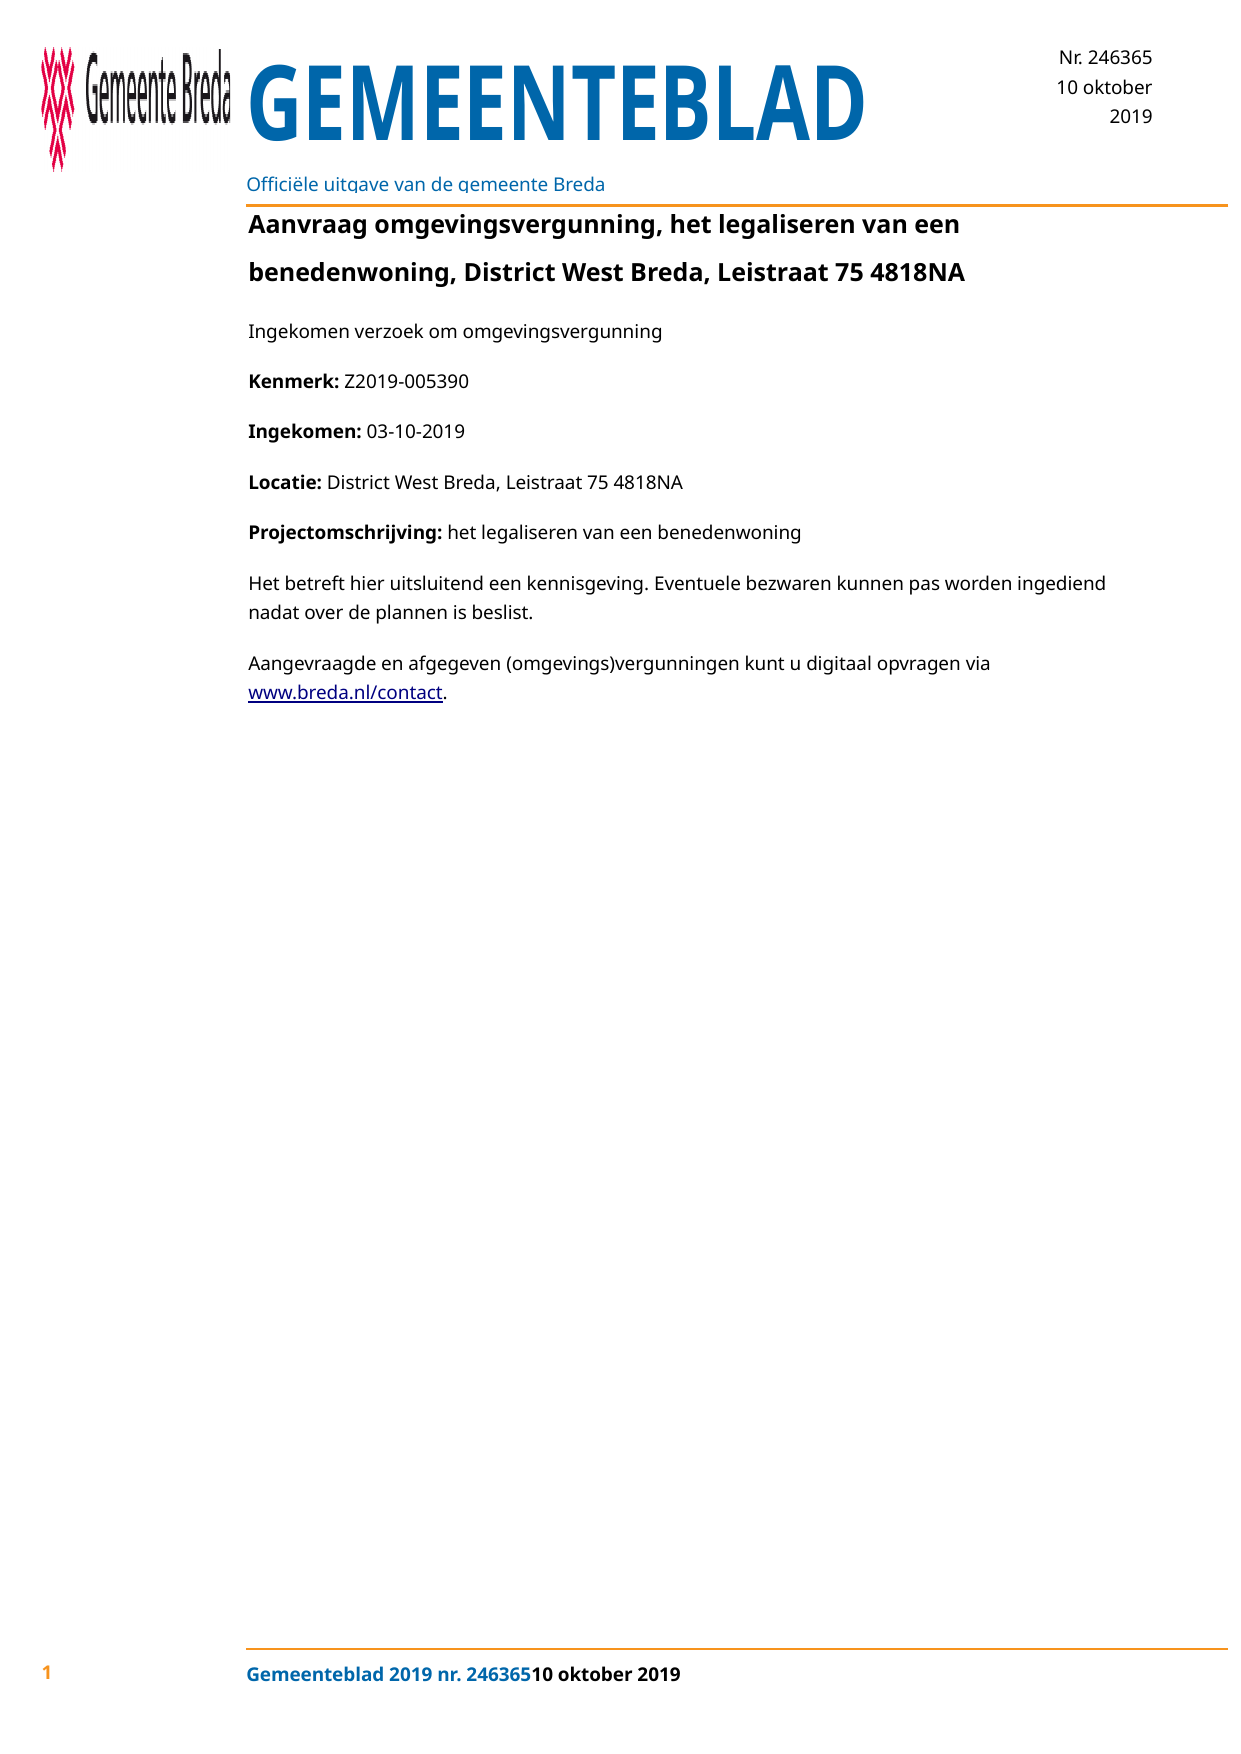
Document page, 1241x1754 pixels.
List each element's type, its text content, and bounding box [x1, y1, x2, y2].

text Ingekomen verzoek om omgevingsvergunning [248, 318, 1152, 344]
picture [41, 47, 231, 172]
text Locatie: District West Breda, Leistraat 75 4818NA [248, 469, 1152, 495]
text Kenmerk: Z2019-005390 [248, 368, 1152, 394]
text Aangevraagde en afgegeven (omgevings)vergunningen kunt u digitaal opvragen via www.breda.nl/contact. [248, 650, 1152, 705]
text Het betreft hier uitsluitend een kennisgeving. Eventuele bezwaren kunnen pas worden ingediend nadat over de plannen is beslist. [248, 570, 1152, 625]
text Aanvraag omgevingsvergunning, het legaliseren van een benedenwoning, District West Breda, Leistraat 75 4818NA [248, 207, 1152, 288]
text Projectomschrijving: het legaliseren van een benedenwoning [248, 519, 1152, 545]
text Ingekomen: 03-10-2019 [248, 419, 1152, 444]
